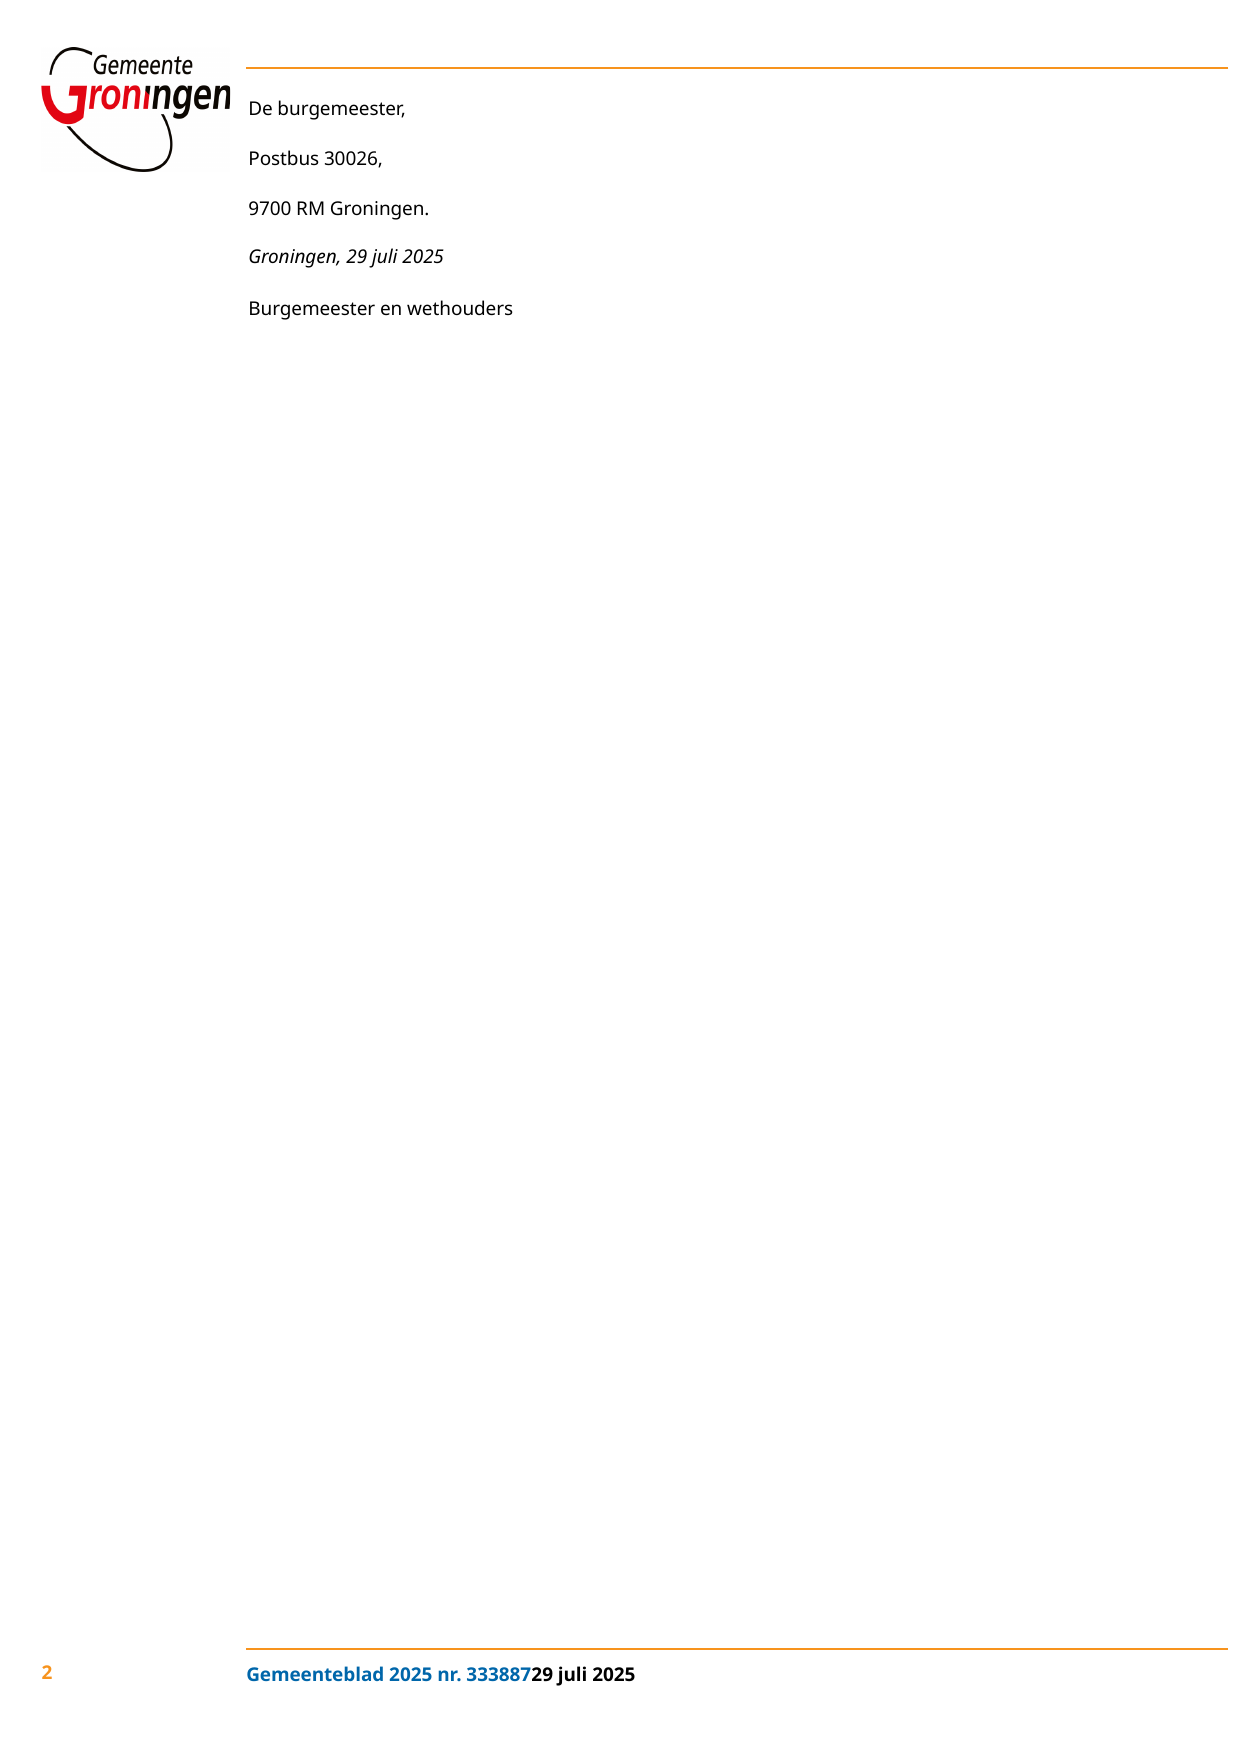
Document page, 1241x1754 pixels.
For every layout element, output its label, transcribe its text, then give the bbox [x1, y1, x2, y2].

text Burgemeester en wethouders [248, 295, 1152, 321]
text De burgemeester, [248, 95, 1152, 121]
text Postbus 30026, [248, 145, 1152, 171]
text 9700 RM Groningen. [248, 196, 1152, 221]
picture [41, 47, 231, 172]
text Groningen, 29 juli 2025 [248, 243, 1152, 269]
